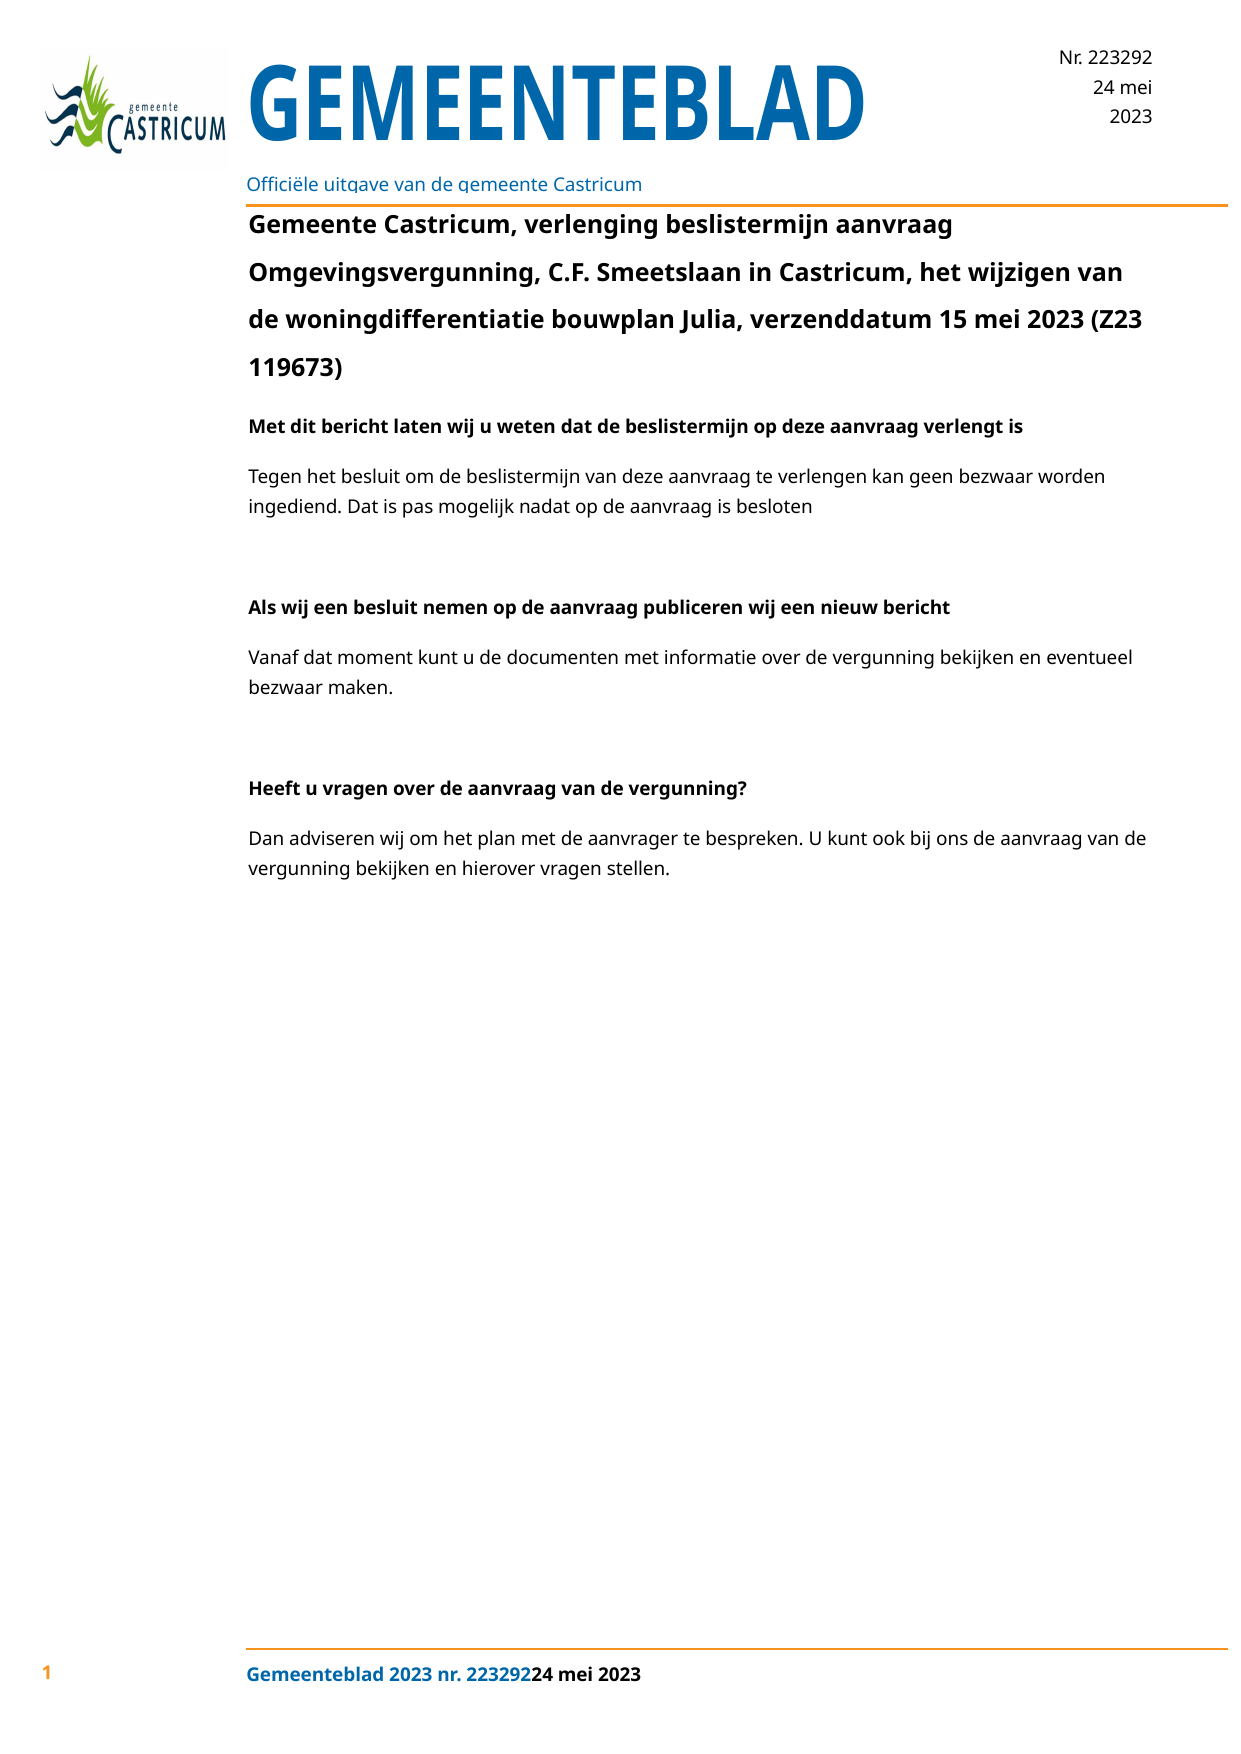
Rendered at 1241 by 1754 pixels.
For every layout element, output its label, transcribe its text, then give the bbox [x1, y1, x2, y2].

text Gemeente Castricum, verlenging beslistermijn aanvraag Omgevingsvergunning, C.F. Smeetslaan in Castricum, het wijzigen van de woningdifferentiatie bouwplan Julia, verzenddatum 15 mei 2023 (Z23 119673) [248, 207, 1152, 384]
text Met dit bericht laten wij u weten dat de beslistermijn op deze aanvraag verlengt is [248, 413, 1152, 439]
text Vanaf dat moment kunt u de documenten met informatie over de vergunning bekijken en eventueel bezwaar maken. [248, 644, 1152, 700]
text Dan adviseren wij om het plan met de aanvrager te bespreken. U kunt ook bij ons de aanvraag van de vergunning bekijken en hierover vragen stellen. [248, 825, 1152, 881]
text Als wij een besluit nemen op de aanvraag publiceren wij een nieuw bericht [248, 594, 1152, 620]
text Tegen het besluit om de beslistermijn van deze aanvraag te verlengen kan geen bezwaar worden ingediend. Dat is pas mogelijk nadat op de aanvraag is besloten [248, 463, 1152, 519]
picture [41, 47, 231, 172]
text Heeft u vragen over de aanvraag van de vergunning? [248, 775, 1152, 801]
